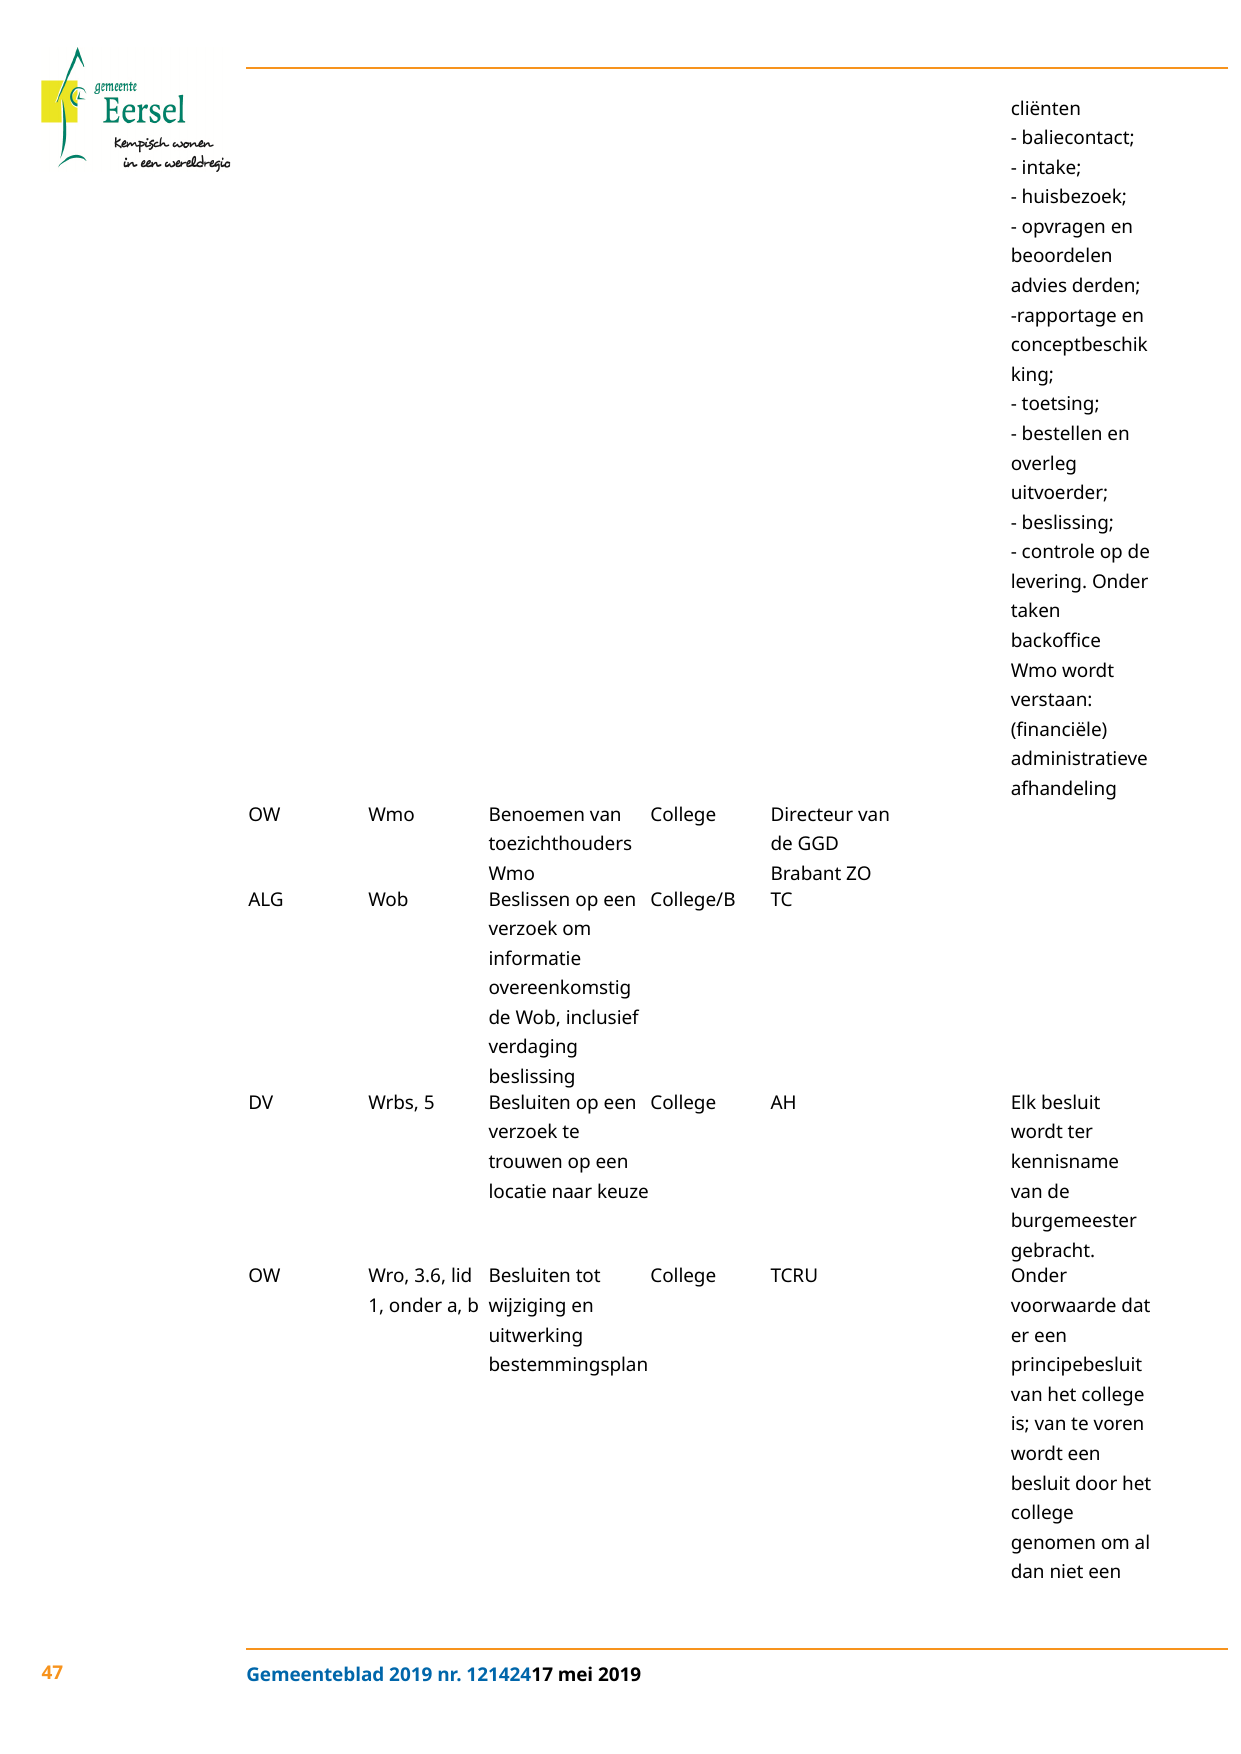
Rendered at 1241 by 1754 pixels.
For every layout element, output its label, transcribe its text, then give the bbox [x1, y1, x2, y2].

table_cell OW [248, 1263, 368, 1584]
table_cell Directeur van de GGD Brabant ZO [770, 801, 890, 886]
table_cell [650, 95, 770, 801]
table_cell TCRU [770, 1263, 890, 1584]
table_cell Wmo [368, 801, 488, 886]
picture [41, 47, 231, 172]
table_cell [1011, 801, 1152, 886]
table_cell [890, 886, 1011, 1089]
table_cell [890, 1089, 1011, 1263]
table_cell TC [770, 886, 890, 1089]
table_cell College/B [650, 886, 770, 1089]
table_cell ALG [248, 886, 368, 1089]
table_cell College [650, 1263, 770, 1584]
table_cell [770, 95, 890, 801]
table_cell [248, 95, 368, 801]
table_cell Elk besluit wordt ter kennisname van de burgemeester gebracht. [1011, 1089, 1152, 1263]
table_cell AH [770, 1089, 890, 1263]
table_cell DV [248, 1089, 368, 1263]
table_cell Wrbs, 5 [368, 1089, 488, 1263]
table_cell Onder voorwaarde dat er een principebesluit van het college is; van te voren wordt een besluit door het college genomen om al dan niet een [1011, 1263, 1152, 1584]
table_cell [488, 95, 650, 801]
table_cell Beslissen op een verzoek om informatie overeenkomstig de Wob, inclusief verdaging beslissing [488, 886, 650, 1089]
table_cell [890, 95, 1011, 801]
table_cell College [650, 1089, 770, 1263]
table_cell Benoemen van toezichthouders Wmo [488, 801, 650, 886]
table_cell [368, 95, 488, 801]
table_cell [890, 1263, 1011, 1584]
table_cell Besluiten tot wijziging en uitwerking bestemmingsplan [488, 1263, 650, 1584]
table_cell cliënten - baliecontact; - intake; - huisbezoek; - opvragen en beoordelen advies derden; -rapportage en conceptbeschikking; - toetsing; - bestellen en overleg uitvoerder; - beslissing; - controle op de levering. Onder taken backoffice Wmo wordt verstaan: (financiële) administratieve afhandeling [1011, 95, 1152, 801]
table_cell Besluiten op een verzoek te trouwen op een locatie naar keuze [488, 1089, 650, 1263]
table_cell OW [248, 801, 368, 886]
table_cell [890, 801, 1011, 886]
table_cell College [650, 801, 770, 886]
table_cell [1011, 886, 1152, 1089]
table_cell Wro, 3.6, lid 1, onder a, b [368, 1263, 488, 1584]
table_cell Wob [368, 886, 488, 1089]
